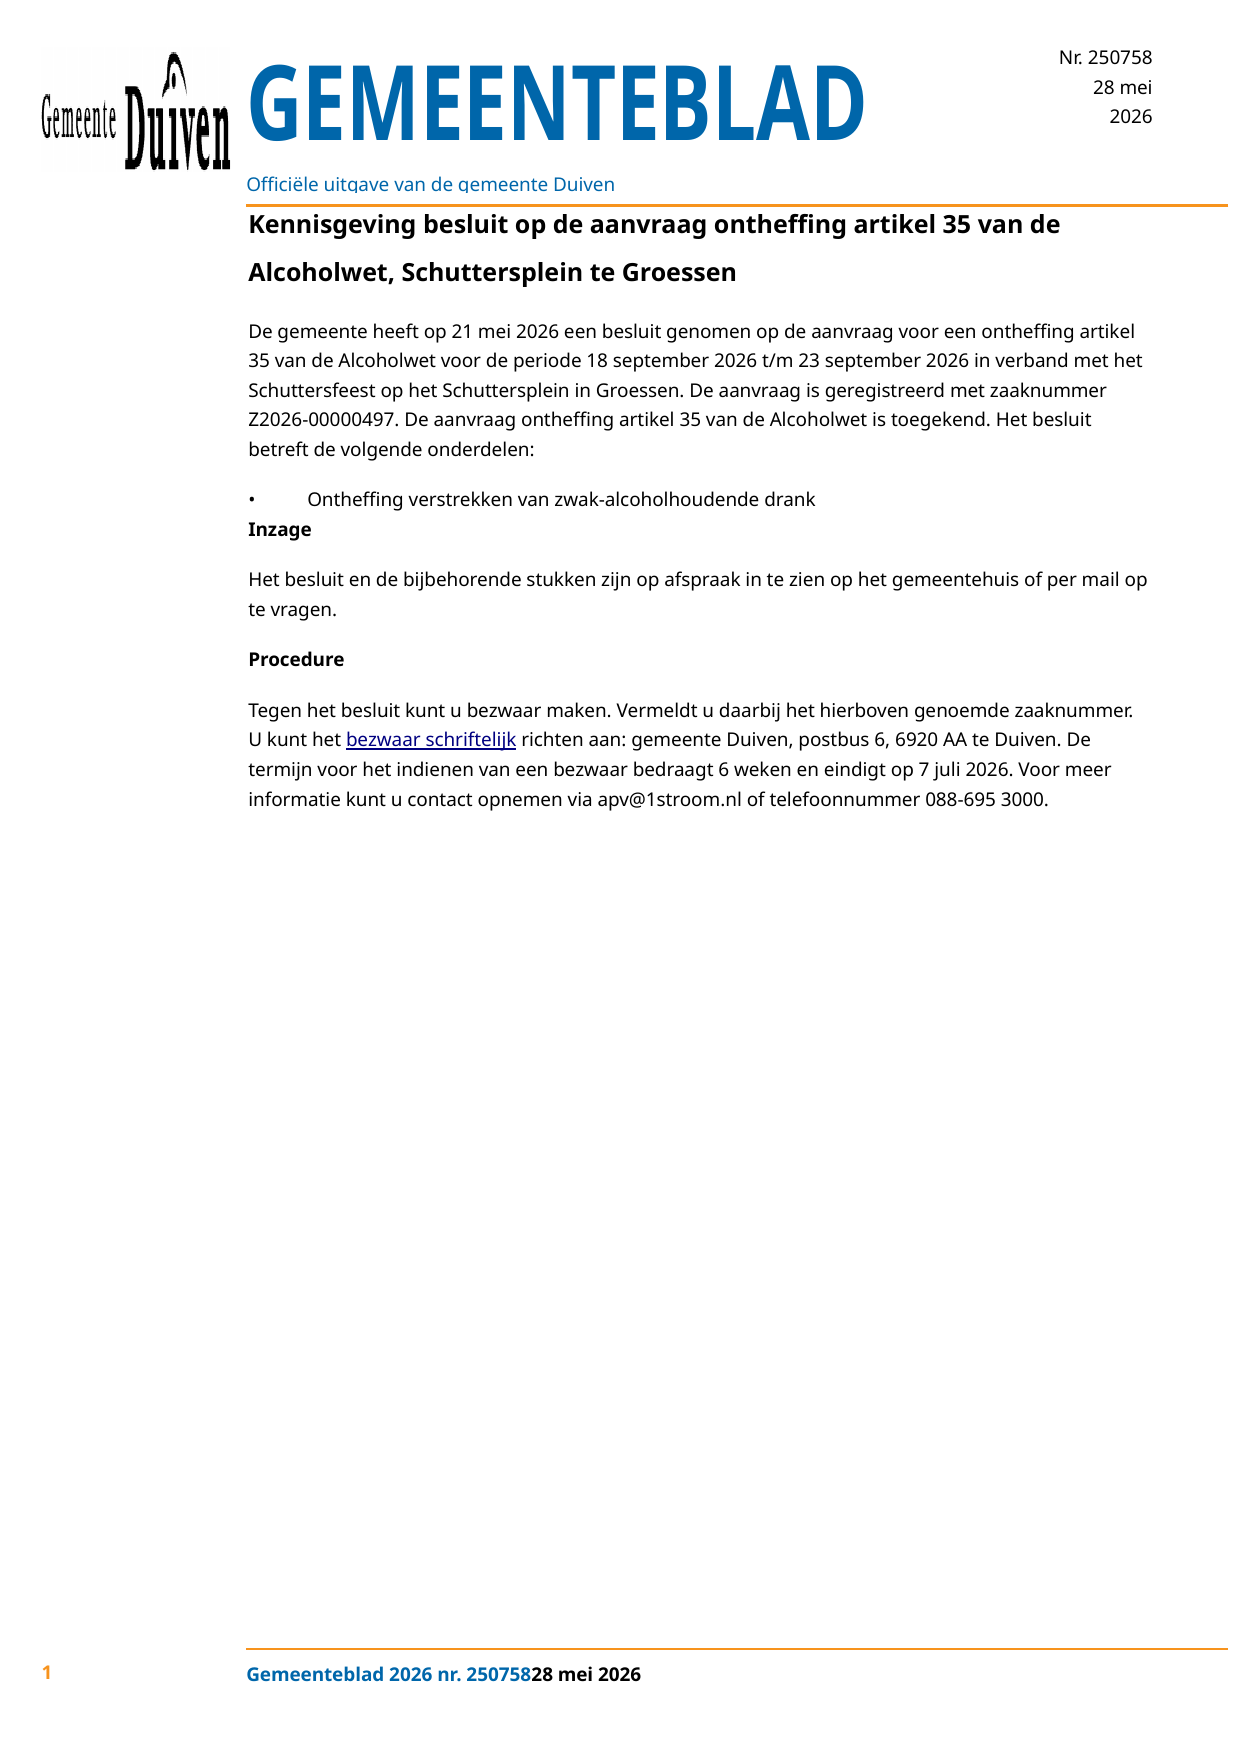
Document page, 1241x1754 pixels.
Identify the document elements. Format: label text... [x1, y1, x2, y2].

text De gemeente heeft op 21 mei 2026 een besluit genomen op de aanvraag voor een ontheffing artikel 35 van de Alcoholwet voor de periode 18 september 2026 t/m 23 september 2026 in verband met het Schuttersfeest op het Schuttersplein in Groessen. De aanvraag is geregistreerd met zaaknummer Z2026-00000497. De aanvraag ontheffing artikel 35 van de Alcoholwet is toegekend. Het besluit betreft de volgende onderdelen: [248, 318, 1152, 462]
picture [41, 47, 231, 172]
text Kennisgeving besluit op de aanvraag ontheffing artikel 35 van de Alcoholwet, Schuttersplein te Groessen [248, 207, 1152, 288]
text Tegen het besluit kunt u bezwaar maken. Vermeldt u daarbij het hierboven genoemde zaaknummer. U kunt het bezwaar schriftelijk richten aan: gemeente Duiven, postbus 6, 6920 AA te Duiven. De termijn voor het indienen van een bezwaar bedraagt 6 weken en eindigt op 7 juli 2026. Voor meer informatie kunt u contact opnemen via apv@1stroom.nl of telefoonnummer 088-695 3000. [248, 697, 1152, 812]
text Procedure [248, 647, 1152, 672]
text Inzage [248, 516, 1152, 542]
text Het besluit en de bijbehorende stukken zijn op afspraak in te zien op het gemeentehuis of per mail op te vragen. [248, 567, 1152, 622]
list Ontheffing verstrekken van zwak-alcoholhoudende drank [248, 487, 1152, 512]
